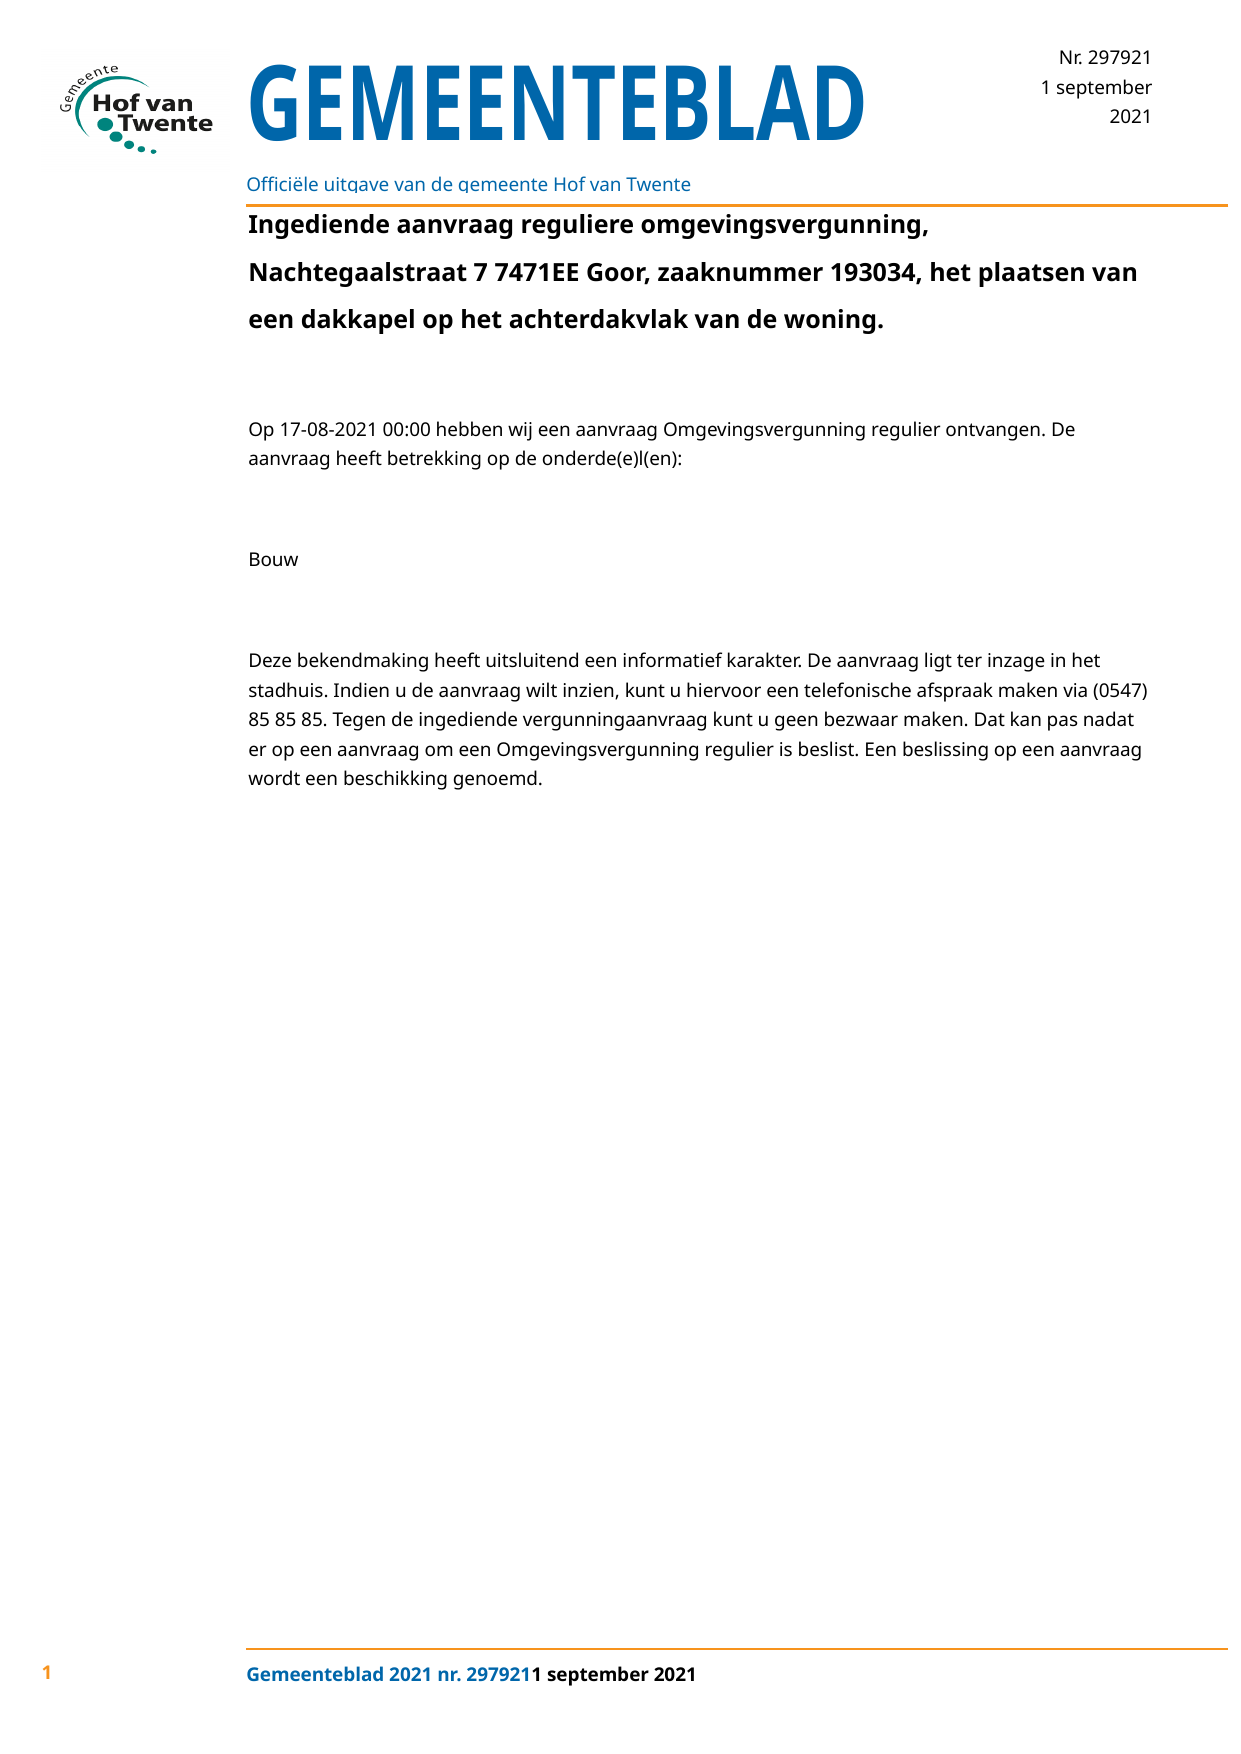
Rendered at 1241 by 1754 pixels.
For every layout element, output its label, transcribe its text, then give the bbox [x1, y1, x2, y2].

text Deze bekendmaking heeft uitsluitend een informatief karakter. De aanvraag ligt ter inzage in het stadhuis. Indien u de aanvraag wilt inzien, kunt u hiervoor een telefonische afspraak maken via (0547) 85 85 85. Tegen de ingediende vergunningaanvraag kunt u geen bezwaar maken. Dat kan pas nadat er op een aanvraag om een Omgevingsvergunning regulier is beslist. Een beslissing op een aanvraag wordt een beschikking genoemd. [248, 647, 1152, 791]
text Ingediende aanvraag reguliere omgevingsvergunning, Nachtegaalstraat 7 7471EE Goor, zaaknummer 193034, het plaatsen van een dakkapel op het achterdakvlak van de woning. [248, 207, 1152, 336]
text Op 17-08-2021 00:00 hebben wij een aanvraag Omgevingsvergunning regulier ontvangen. De aanvraag heeft betrekking op de onderde(e)l(en): [248, 416, 1152, 471]
text Bouw [248, 546, 1152, 572]
picture [41, 47, 231, 172]
